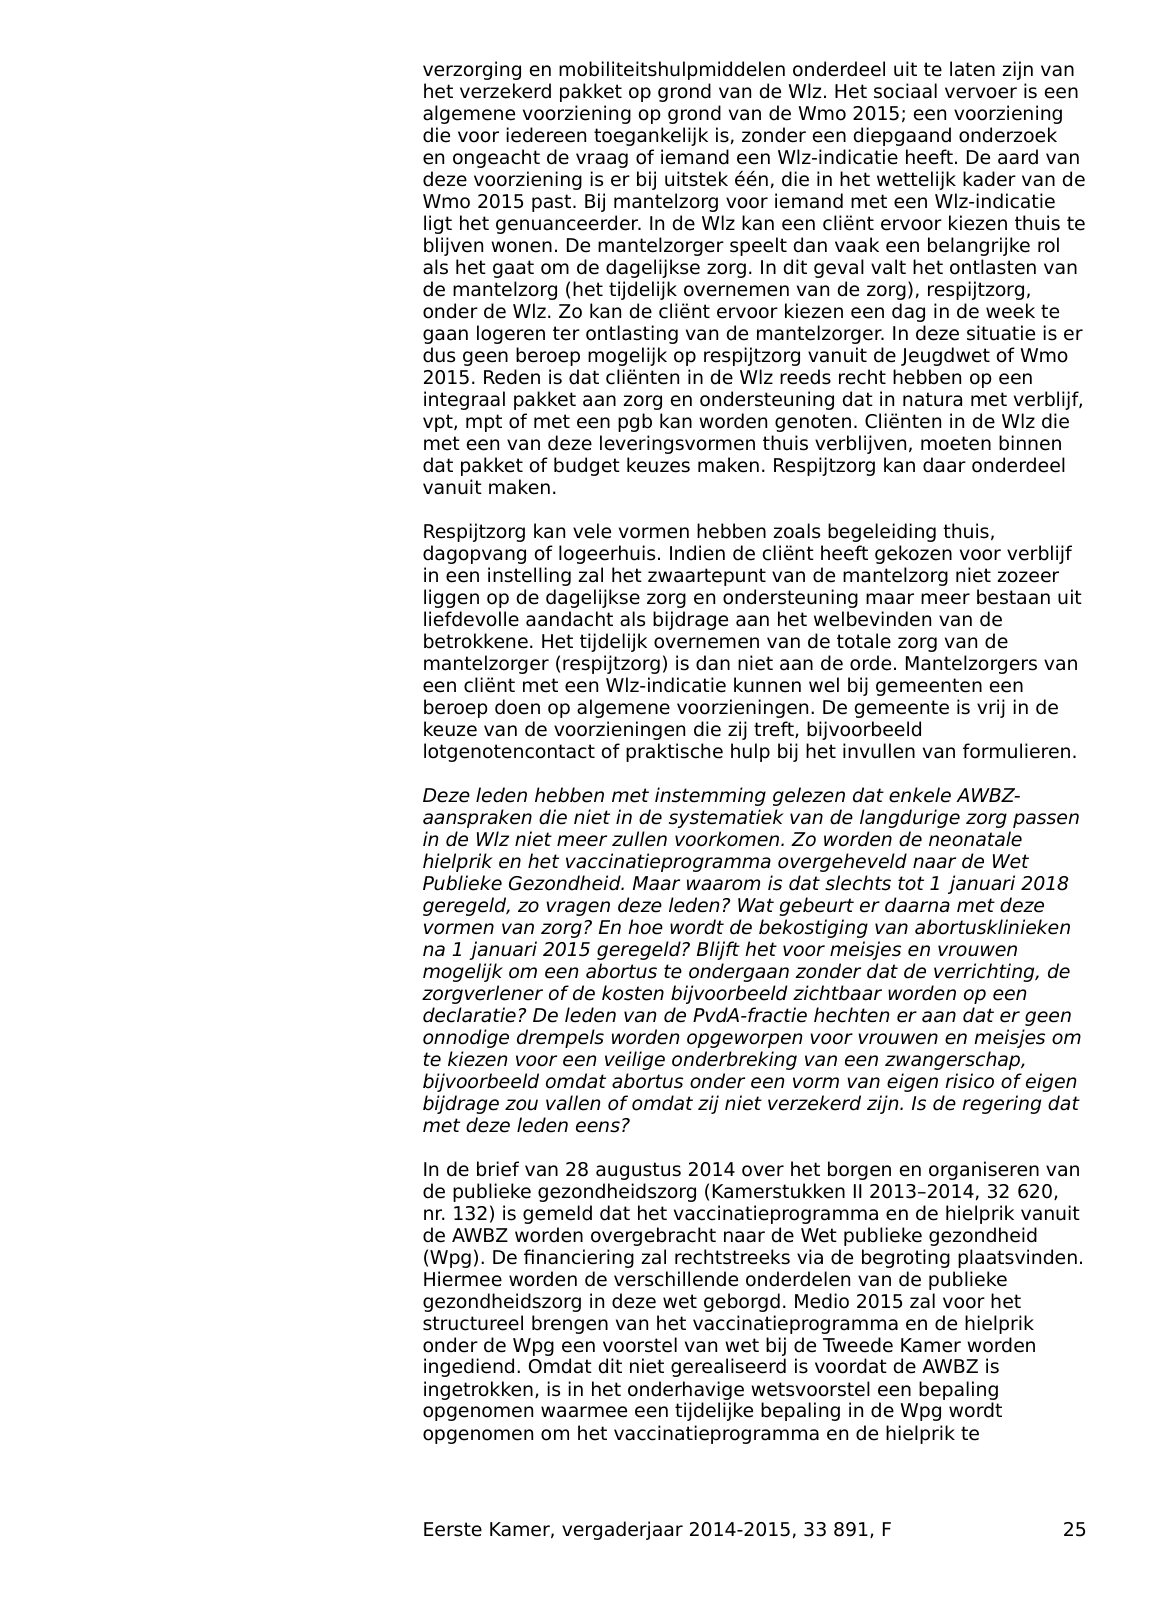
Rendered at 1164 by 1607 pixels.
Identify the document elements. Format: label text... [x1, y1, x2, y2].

text Respijtzorg kan vele vormen hebben zoals begeleiding thuis, dagopvang of logeerhuis. Indien de cliënt heeft gekozen voor verblijf in een instelling zal het zwaartepunt van de mantelzorg niet zozeer liggen op de dagelijkse zorg en ondersteuning maar meer bestaan uit liefdevolle aandacht als bijdrage aan het welbevinden van de betrokkene. Het tijdelijk overnemen van de totale zorg van de mantelzorger (respijtzorg) is dan niet aan de orde. Mantelzorgers van een cliënt met een Wlz-indicatie kunnen wel bij gemeenten een beroep doen op algemene voorzieningen. De gemeente is vrij in de keuze van de voorzieningen die zij treft, bijvoorbeeld lotgenotencontact of praktische hulp bij het invullen van formulieren. [422, 521, 1087, 763]
text verzorging en mobiliteitshulpmiddelen onderdeel uit te laten zijn van het verzekerd pakket op grond van de Wlz. Het sociaal vervoer is een algemene voorziening op grond van de Wmo 2015; een voorziening die voor iedereen toegankelijk is, zonder een diepgaand onderzoek en ongeacht de vraag of iemand een Wlz-indicatie heeft. De aard van deze voorziening is er bij uitstek één, die in het wettelijk kader van de Wmo 2015 past. Bij mantelzorg voor iemand met een Wlz-indicatie ligt het genuanceerder. In de Wlz kan een cliënt ervoor kiezen thuis te blijven wonen. De mantelzorger speelt dan vaak een belangrijke rol als het gaat om de dagelijkse zorg. In dit geval valt het ontlasten van de mantelzorg (het tijdelijk overnemen van de zorg), respijtzorg, onder de Wlz. Zo kan de cliënt ervoor kiezen een dag in de week te gaan logeren ter ontlasting van de mantelzorger. In deze situatie is er dus geen beroep mogelijk op respijtzorg vanuit de Jeugdwet of Wmo 2015. Reden is dat cliënten in de Wlz reeds recht hebben op een integraal pakket aan zorg en ondersteuning dat in natura met verblijf, vpt, mpt of met een pgb kan worden genoten. Cliënten in de Wlz die met een van deze leveringsvormen thuis verblijven, moeten binnen dat pakket of budget keuzes maken. Respijtzorg kan daar onderdeel vanuit maken. [422, 59, 1087, 499]
text In de brief van 28 augustus 2014 over het borgen en organiseren van de publieke gezondheidszorg (Kamerstukken II 2013–2014, 32 620, nr. 132) is gemeld dat het vaccinatieprogramma en de hielprik vanuit de AWBZ worden overgebracht naar de Wet publieke gezondheid (Wpg). De financiering zal rechtstreeks via de begroting plaatsvinden. Hiermee worden de verschillende onderdelen van de publieke gezondheidszorg in deze wet geborgd. Medio 2015 zal voor het structureel brengen van het vaccinatieprogramma en de hielprik onder de Wpg een voorstel van wet bij de Tweede Kamer worden ingediend. Omdat dit niet gerealiseerd is voordat de AWBZ is ingetrokken, is in het onderhavige wetsvoorstel een bepaling opgenomen waarmee een tijdelijke bepaling in de Wpg wordt opgenomen om het vaccinatieprogramma en de hielprik te [422, 1159, 1087, 1444]
text Deze leden hebben met instemming gelezen dat enkele AWBZ-aanspraken die niet in de systematiek van de langdurige zorg passen in de Wlz niet meer zullen voorkomen. Zo worden de neonatale hielprik en het vaccinatieprogramma overgeheveld naar de Wet Publieke Gezondheid. Maar waarom is dat slechts tot 1 januari 2018 geregeld, zo vragen deze leden? Wat gebeurt er daarna met deze vormen van zorg? En hoe wordt de bekostiging van abortusklinieken na 1 januari 2015 geregeld? Blijft het voor meisjes en vrouwen mogelijk om een abortus te ondergaan zonder dat de verrichting, de zorgverlener of de kosten bijvoorbeeld zichtbaar worden op een declaratie? De leden van de PvdA-fractie hechten er aan dat er geen onnodige drempels worden opgeworpen voor vrouwen en meisjes om te kiezen voor een veilige onderbreking van een zwangerschap, bijvoorbeeld omdat abortus onder een vorm van eigen risico of eigen bijdrage zou vallen of omdat zij niet verzekerd zijn. Is de regering dat met deze leden eens? [422, 785, 1087, 1136]
